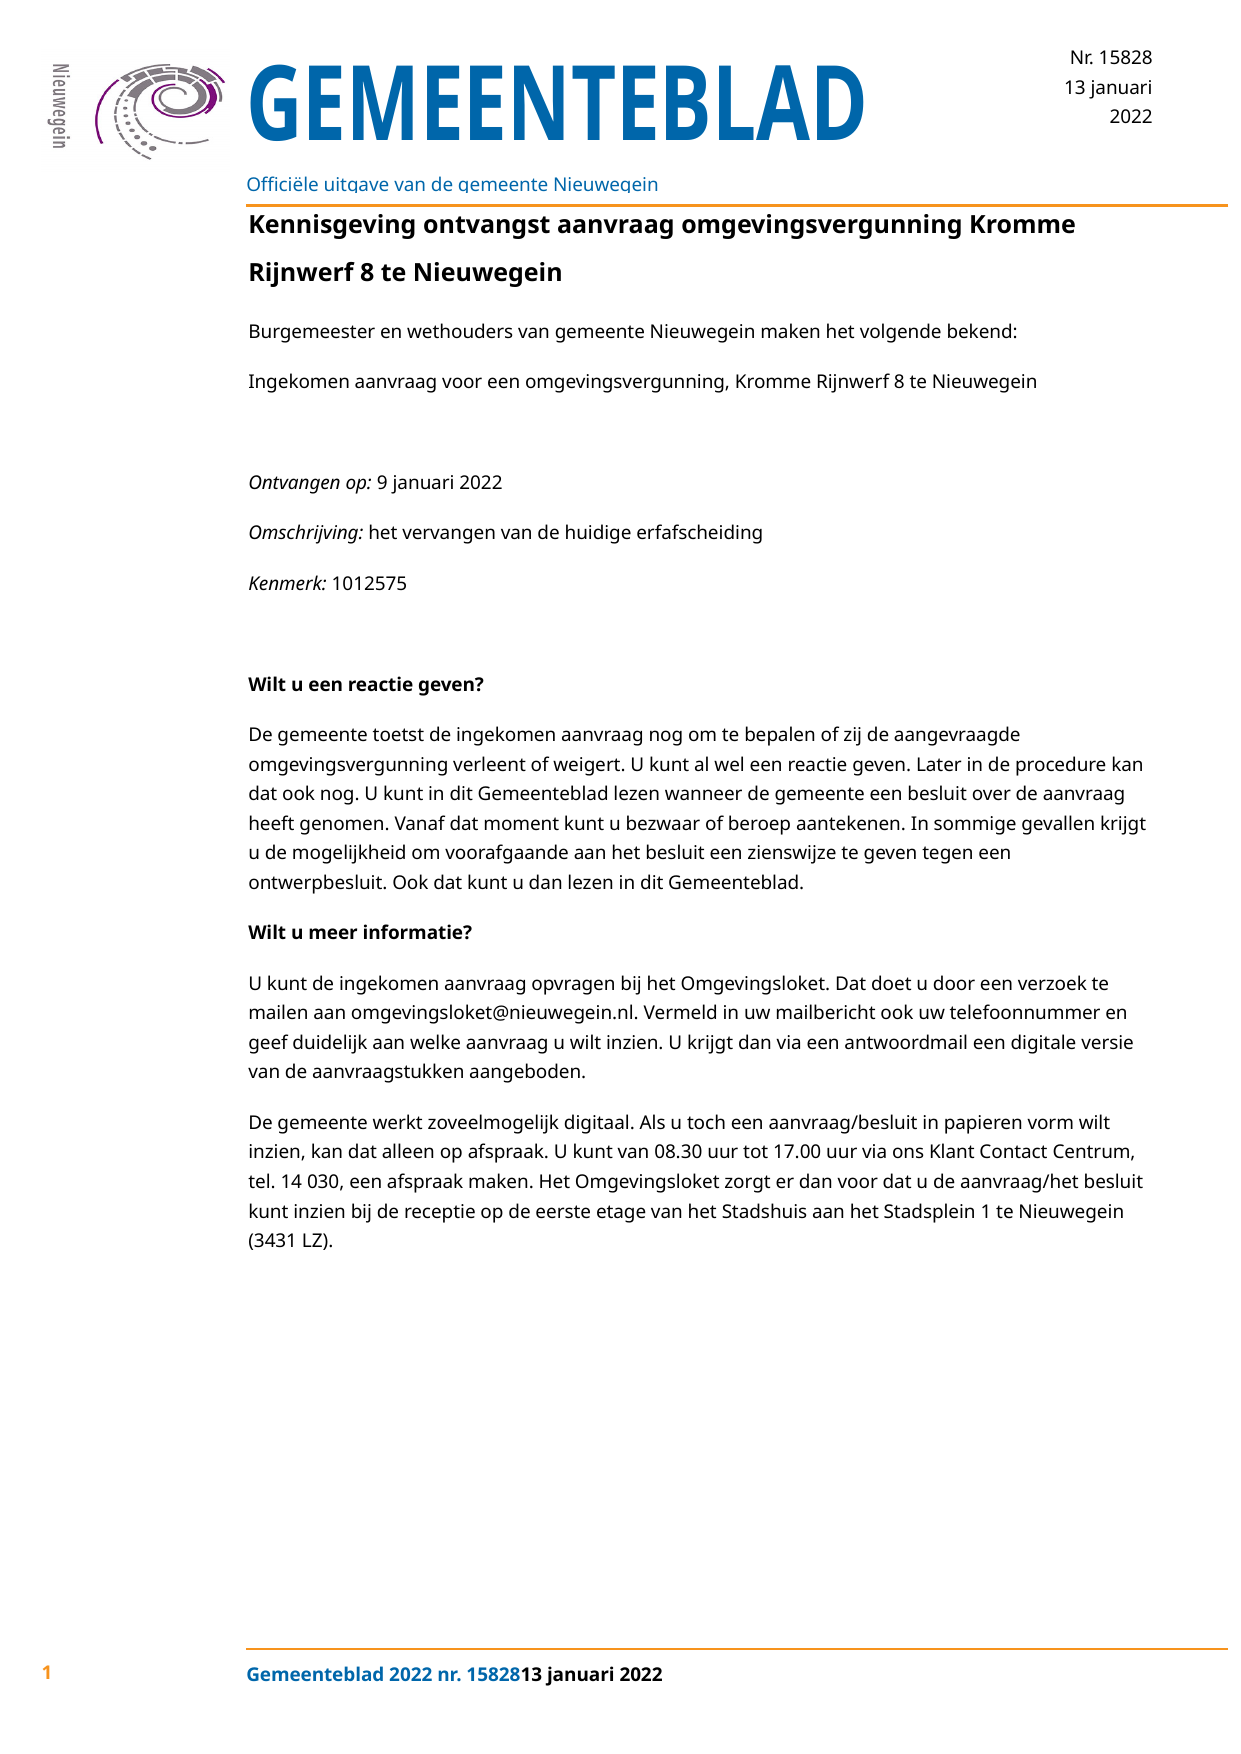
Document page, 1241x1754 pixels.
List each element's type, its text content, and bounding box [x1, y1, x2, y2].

text De gemeente werkt zoveelmogelijk digitaal. Als u toch een aanvraag/besluit in papieren vorm wilt inzien, kan dat alleen op afspraak. U kunt van 08.30 uur tot 17.00 uur via ons Klant Contact Centrum, tel. 14 030, een afspraak maken. Het Omgevingsloket zorgt er dan voor dat u de aanvraag/het besluit kunt inzien bij de receptie op de eerste etage van het Stadshuis aan het Stadsplein 1 te Nieuwegein (3431 LZ). [248, 1109, 1152, 1253]
picture [41, 47, 231, 172]
text Wilt u meer informatie? [248, 919, 1152, 945]
text Ontvangen op: 9 januari 2022 [248, 469, 1152, 495]
text Omschrijving: het vervangen van de huidige erfafscheiding [248, 519, 1152, 545]
text De gemeente toetst de ingekomen aanvraag nog om te bepalen of zij de aangevraagde omgevingsvergunning verleent of weigert. U kunt al wel een reactie geven. Later in de procedure kan dat ook nog. U kunt in dit Gemeenteblad lezen wanneer de gemeente een besluit over de aanvraag heeft genomen. Vanaf dat moment kunt u bezwaar of beroep aantekenen. In sommige gevallen krijgt u de mogelijkheid om voorafgaande aan het besluit een zienswijze te geven tegen een ontwerpbesluit. Ook dat kunt u dan lezen in dit Gemeenteblad. [248, 721, 1152, 895]
text U kunt de ingekomen aanvraag opvragen bij het Omgevingsloket. Dat doet u door een verzoek te mailen aan omgevingsloket@nieuwegein.nl. Vermeld in uw mailbericht ook uw telefoonnummer en geef duidelijk aan welke aanvraag u wilt inzien. U krijgt dan via een antwoordmail een digitale versie van de aanvraagstukken aangeboden. [248, 970, 1152, 1084]
text Kenmerk: 1012575 [248, 570, 1152, 596]
text Kennisgeving ontvangst aanvraag omgevingsvergunning Kromme Rijnwerf 8 te Nieuwegein [248, 207, 1152, 288]
text Wilt u een reactie geven? [248, 671, 1152, 697]
text Burgemeester en wethouders van gemeente Nieuwegein maken het volgende bekend: [248, 318, 1152, 344]
text Ingekomen aanvraag voor een omgevingsvergunning, Kromme Rijnwerf 8 te Nieuwegein [248, 368, 1152, 394]
